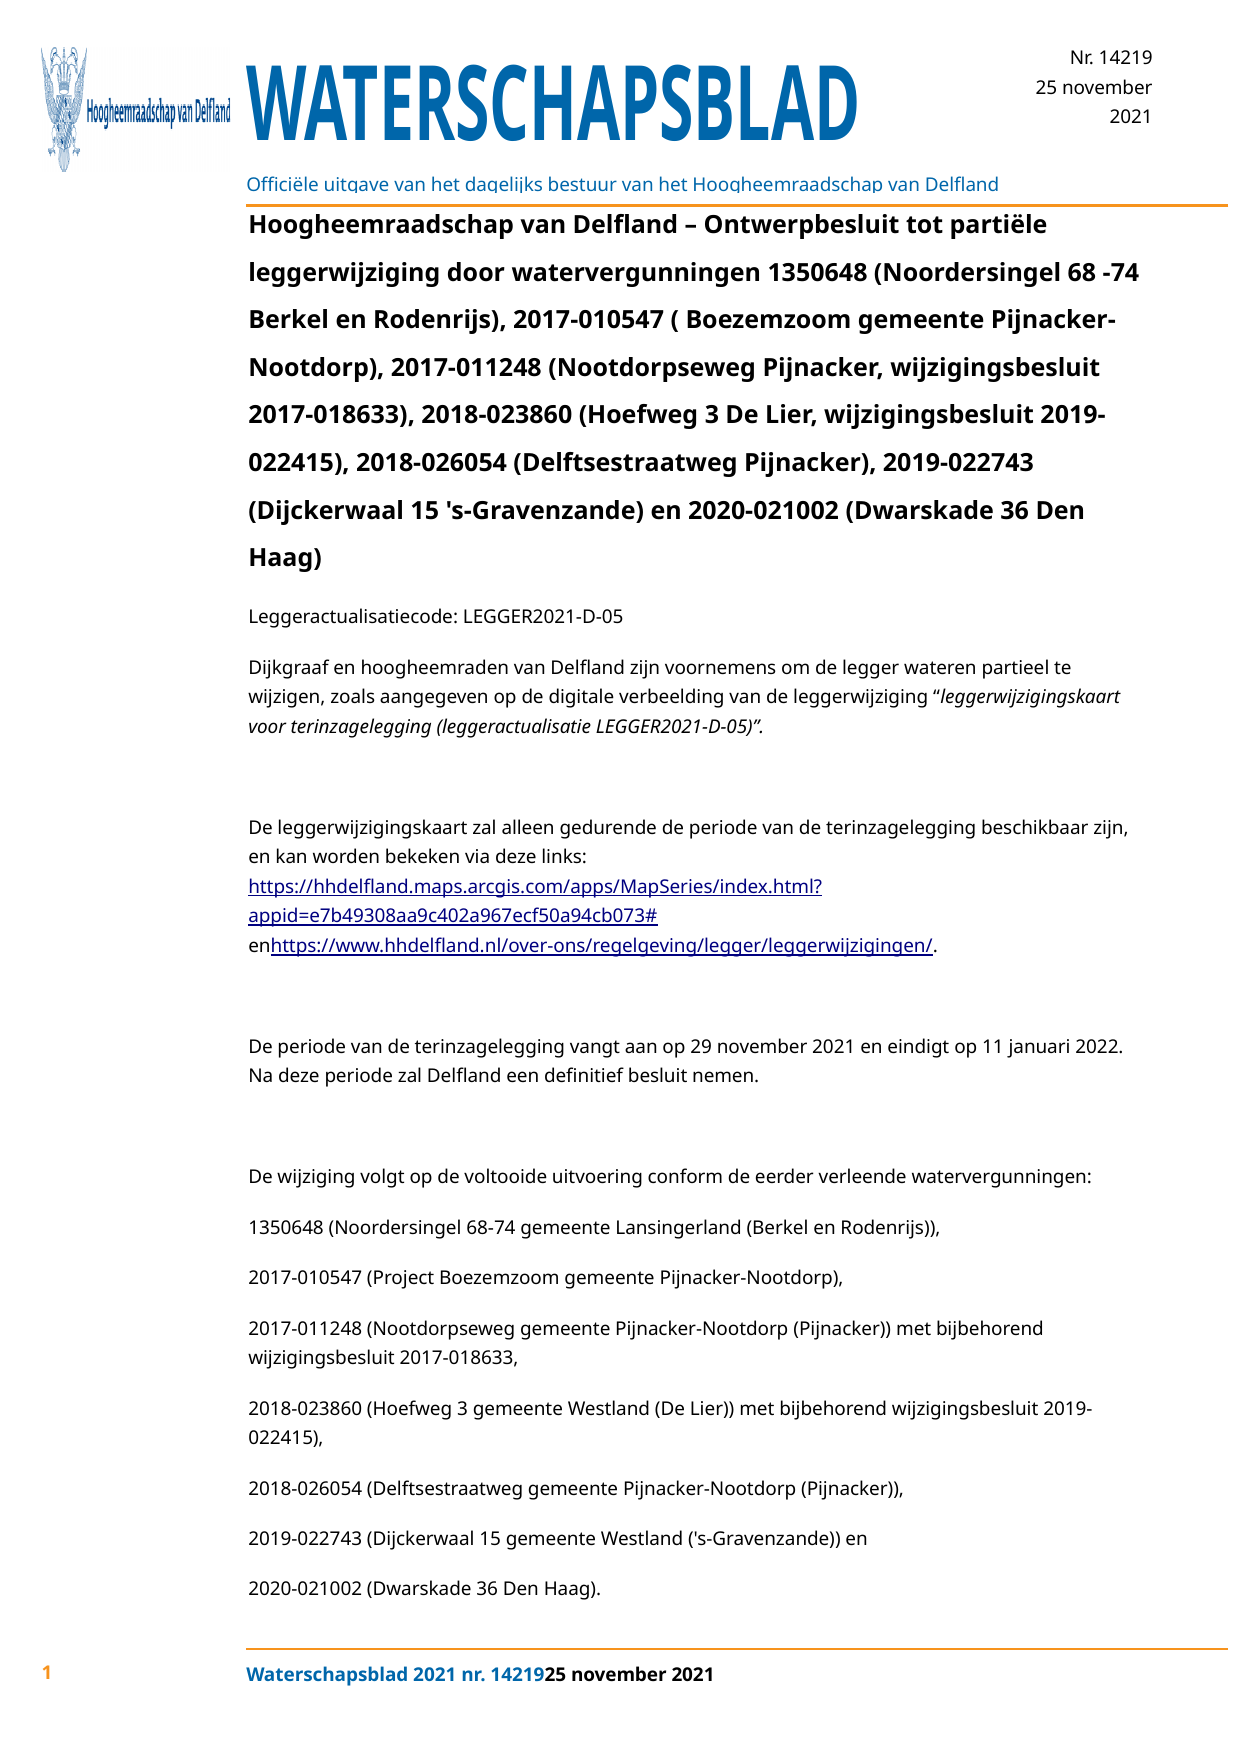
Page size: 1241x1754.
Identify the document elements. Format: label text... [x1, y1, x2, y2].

text 2018-026054 (Delftsestraatweg gemeente Pijnacker-Nootdorp (Pijnacker)), [248, 1475, 1152, 1501]
text 2018-023860 (Hoefweg 3 gemeente Westland (De Lier)) met bijbehorend wijzigingsbesluit 2019-022415), [248, 1395, 1152, 1450]
text 2020-021002 (Dwarskade 36 Den Haag). [248, 1576, 1152, 1601]
text 1350648 (Noordersingel 68-74 gemeente Lansingerland (Berkel en Rodenrijs)), [248, 1214, 1152, 1240]
text 2019-022743 (Dijckerwaal 15 gemeente Westland ('s-Gravenzande)) en [248, 1525, 1152, 1551]
text Leggeractualisatiecode: LEGGER2021-D-05 [248, 603, 1152, 629]
picture [41, 47, 231, 172]
text De wijziging volgt op de voltooide uitvoering conform de eerder verleende watervergunningen: [248, 1163, 1152, 1189]
text Hoogheemraadschap van Delfland – Ontwerpbesluit tot partiële leggerwijziging door watervergunningen 1350648 (Noordersingel 68 -74 Berkel en Rodenrijs), 2017-010547 ( Boezemzoom gemeente Pijnacker-Nootdorp), 2017-011248 (Nootdorpseweg Pijnacker, wijzigingsbesluit 2017-018633), 2018-023860 (Hoefweg 3 De Lier, wijzigingsbesluit 2019-022415), 2018-026054 (Delftsestraatweg Pijnacker), 2019-022743 (Dijckerwaal 15 's-Gravenzande) en 2020-021002 (Dwarskade 36 Den Haag) [248, 207, 1152, 574]
text 2017-011248 (Nootdorpseweg gemeente Pijnacker-Nootdorp (Pijnacker)) met bijbehorend wijzigingsbesluit 2017-018633, [248, 1315, 1152, 1370]
text De periode van de terinzagelegging vangt aan op 29 november 2021 en eindigt op 11 januari 2022. Na deze periode zal Delfland een definitief besluit nemen. [248, 1033, 1152, 1088]
text De leggerwijzigingskaart zal alleen gedurende de periode van de terinzagelegging beschikbaar zijn, en kan worden bekeken via deze links: https://hhdelfland.maps.arcgis.com/apps/MapSeries/index.html?appid=e7b49308aa9c402a967ecf50a94cb073# enhttps://www.hhdelfland.nl/over-ons/regelgeving/legger/leggerwijzigingen/. [248, 814, 1152, 958]
text 2017-010547 (Project Boezemzoom gemeente Pijnacker-Nootdorp), [248, 1264, 1152, 1290]
text Dijkgraaf en hoogheemraden van Delfland zijn voornemens om de legger wateren partieel te wijzigen, zoals aangegeven op de digitale verbeelding van de leggerwijziging “leggerwijzigingskaart voor terinzagelegging (leggeractualisatie LEGGER2021-D-05)”. [248, 654, 1152, 739]
